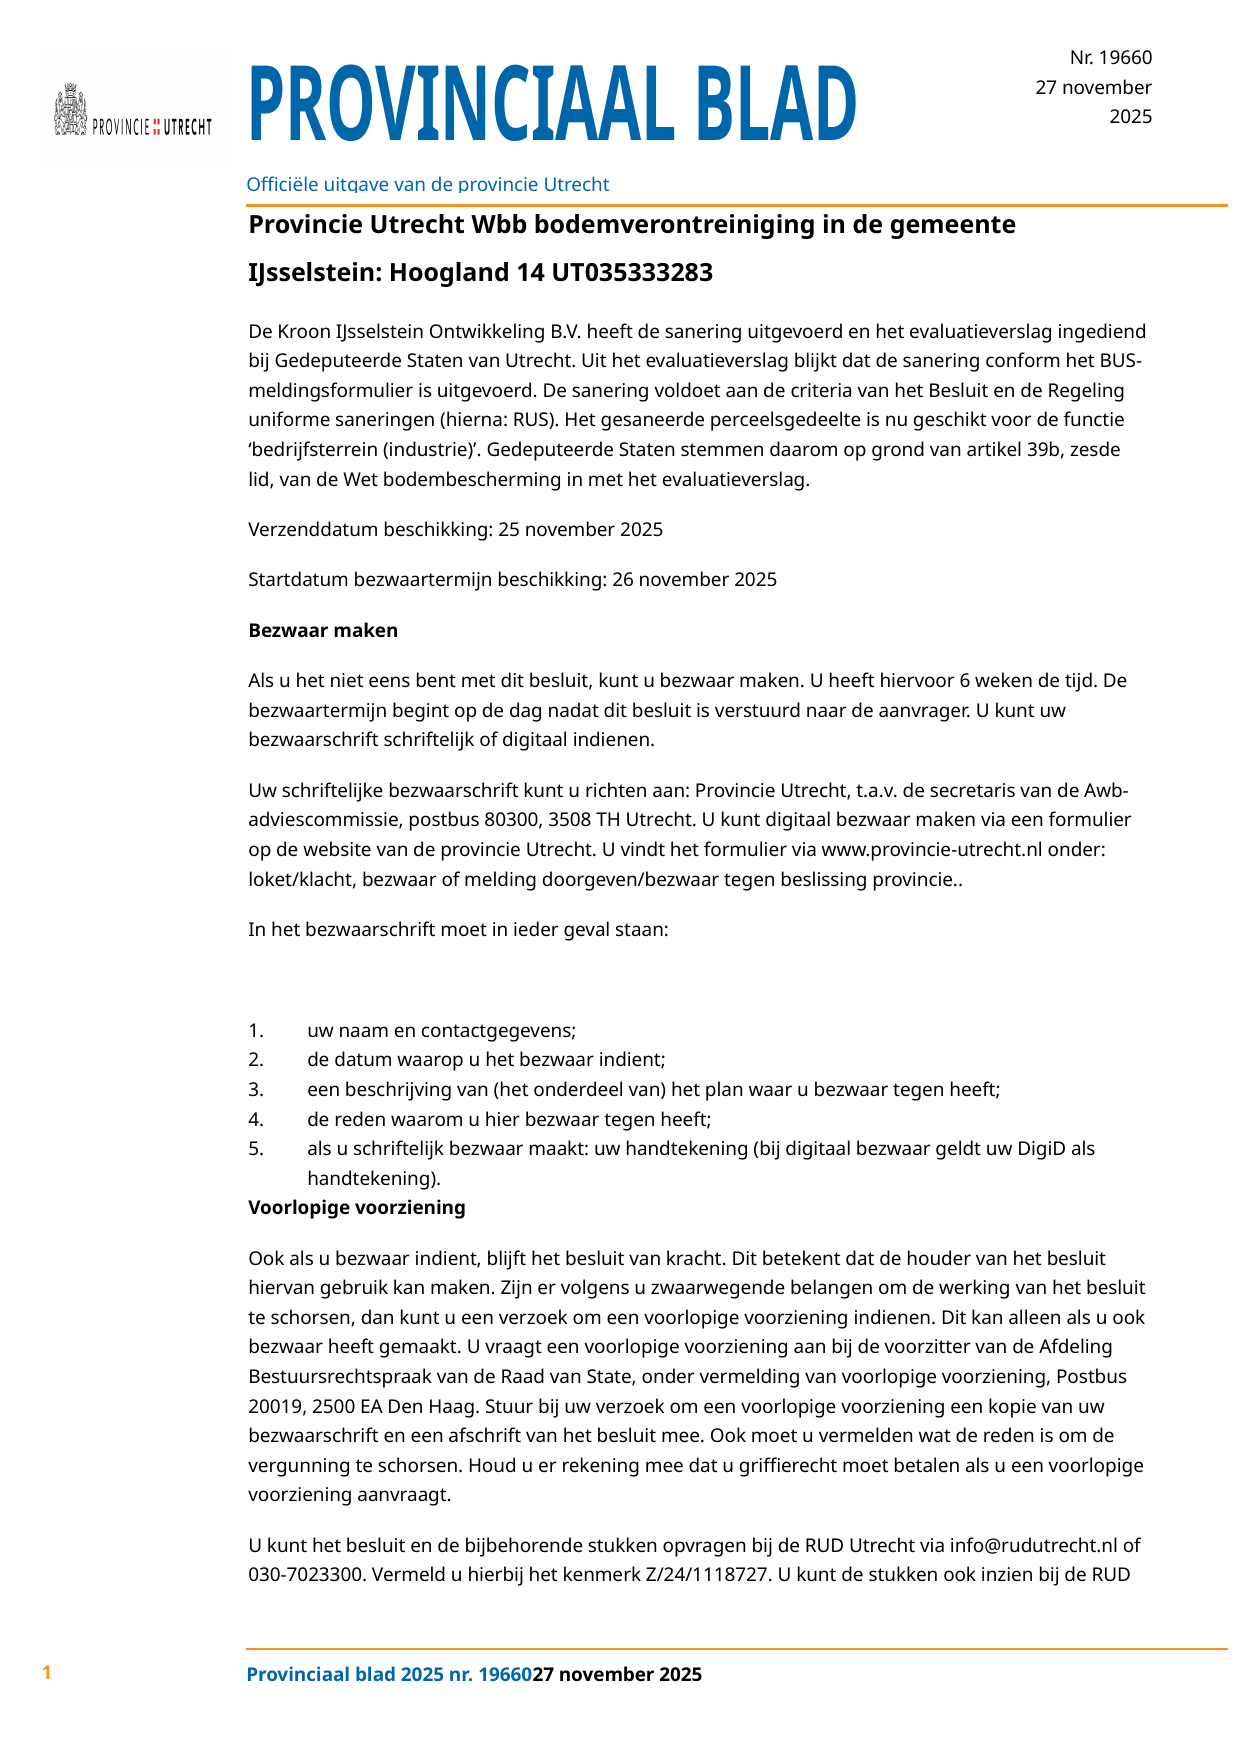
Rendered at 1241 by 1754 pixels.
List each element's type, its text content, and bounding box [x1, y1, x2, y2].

text De Kroon IJsselstein Ontwikkeling B.V. heeft de sanering uitgevoerd en het evaluatieverslag ingediend bij Gedeputeerde Staten van Utrecht. Uit het evaluatieverslag blijkt dat de sanering conform het BUS-meldingsformulier is uitgevoerd. De sanering voldoet aan de criteria van het Besluit en de Regeling uniforme saneringen (hierna: RUS). Het gesaneerde perceelsgedeelte is nu geschikt voor de functie ‘bedrijfsterrein (industrie)’. Gedeputeerde Staten stemmen daarom op grond van artikel 39b, zesde lid, van de Wet bodembescherming in met het evaluatieverslag. [248, 318, 1152, 492]
text Als u het niet eens bent met dit besluit, kunt u bezwaar maken. U heeft hiervoor 6 weken de tijd. De bezwaartermijn begint op de dag nadat dit besluit is verstuurd naar de aanvrager. U kunt uw bezwaarschrift schriftelijk of digitaal indienen. [248, 667, 1152, 752]
text Startdatum bezwaartermijn beschikking: 26 november 2025 [248, 567, 1152, 592]
text Provincie Utrecht Wbb bodemverontreiniging in de gemeente IJsselstein: Hoogland 14 UT035333283 [248, 207, 1152, 288]
list een beschrijving van (het onderdeel van) het plan waar u bezwaar tegen heeft; [248, 1076, 1152, 1102]
list de datum waarop u het bezwaar indient; [248, 1047, 1152, 1072]
list uw naam en contactgegevens; [248, 1017, 1152, 1043]
text Voorlopige voorziening [248, 1194, 1152, 1220]
list als u schriftelijk bezwaar maakt: uw handtekening (bij digitaal bezwaar geldt uw DigiD als handtekening). [248, 1135, 1152, 1191]
text Verzenddatum beschikking: 25 november 2025 [248, 516, 1152, 542]
picture [41, 47, 231, 172]
text In het bezwaarschrift moet in ieder geval staan: [248, 916, 1152, 942]
text U kunt het besluit en de bijbehorende stukken opvragen bij de RUD Utrecht via info@rudutrecht.nl of 030-7023300. Vermeld u hierbij het kenmerk Z/24/1118727. U kunt de stukken ook inzien bij de RUD [248, 1532, 1152, 1587]
text Bezwaar maken [248, 617, 1152, 643]
text Ook als u bezwaar indient, blijft het besluit van kracht. Dit betekent dat de houder van het besluit hiervan gebruik kan maken. Zijn er volgens u zwaarwegende belangen om de werking van het besluit te schorsen, dan kunt u een verzoek om een voorlopige voorziening indienen. Dit kan alleen als u ook bezwaar heeft gemaakt. U vraagt een voorlopige voorziening aan bij de voorzitter van de Afdeling Bestuursrechtspraak van de Raad van State, onder vermelding van voorlopige voorziening, Postbus 20019, 2500 EA Den Haag. Stuur bij uw verzoek om een voorlopige voorziening een kopie van uw bezwaarschrift en een afschrift van het besluit mee. Ook moet u vermelden wat de reden is om de vergunning te schorsen. Houd u er rekening mee dat u griffierecht moet betalen als u een voorlopige voorziening aanvraagt. [248, 1245, 1152, 1507]
list de reden waarom u hier bezwaar tegen heeft; [248, 1106, 1152, 1132]
text Uw schriftelijke bezwaarschrift kunt u richten aan: Provincie Utrecht, t.a.v. de secretaris van de Awb-adviescommissie, postbus 80300, 3508 TH Utrecht. U kunt digitaal bezwaar maken via een formulier op de website van de provincie Utrecht. U vindt het formulier via www.provincie-utrecht.nl onder: loket/klacht, bezwaar of melding doorgeven/bezwaar tegen beslissing provincie.. [248, 777, 1152, 892]
